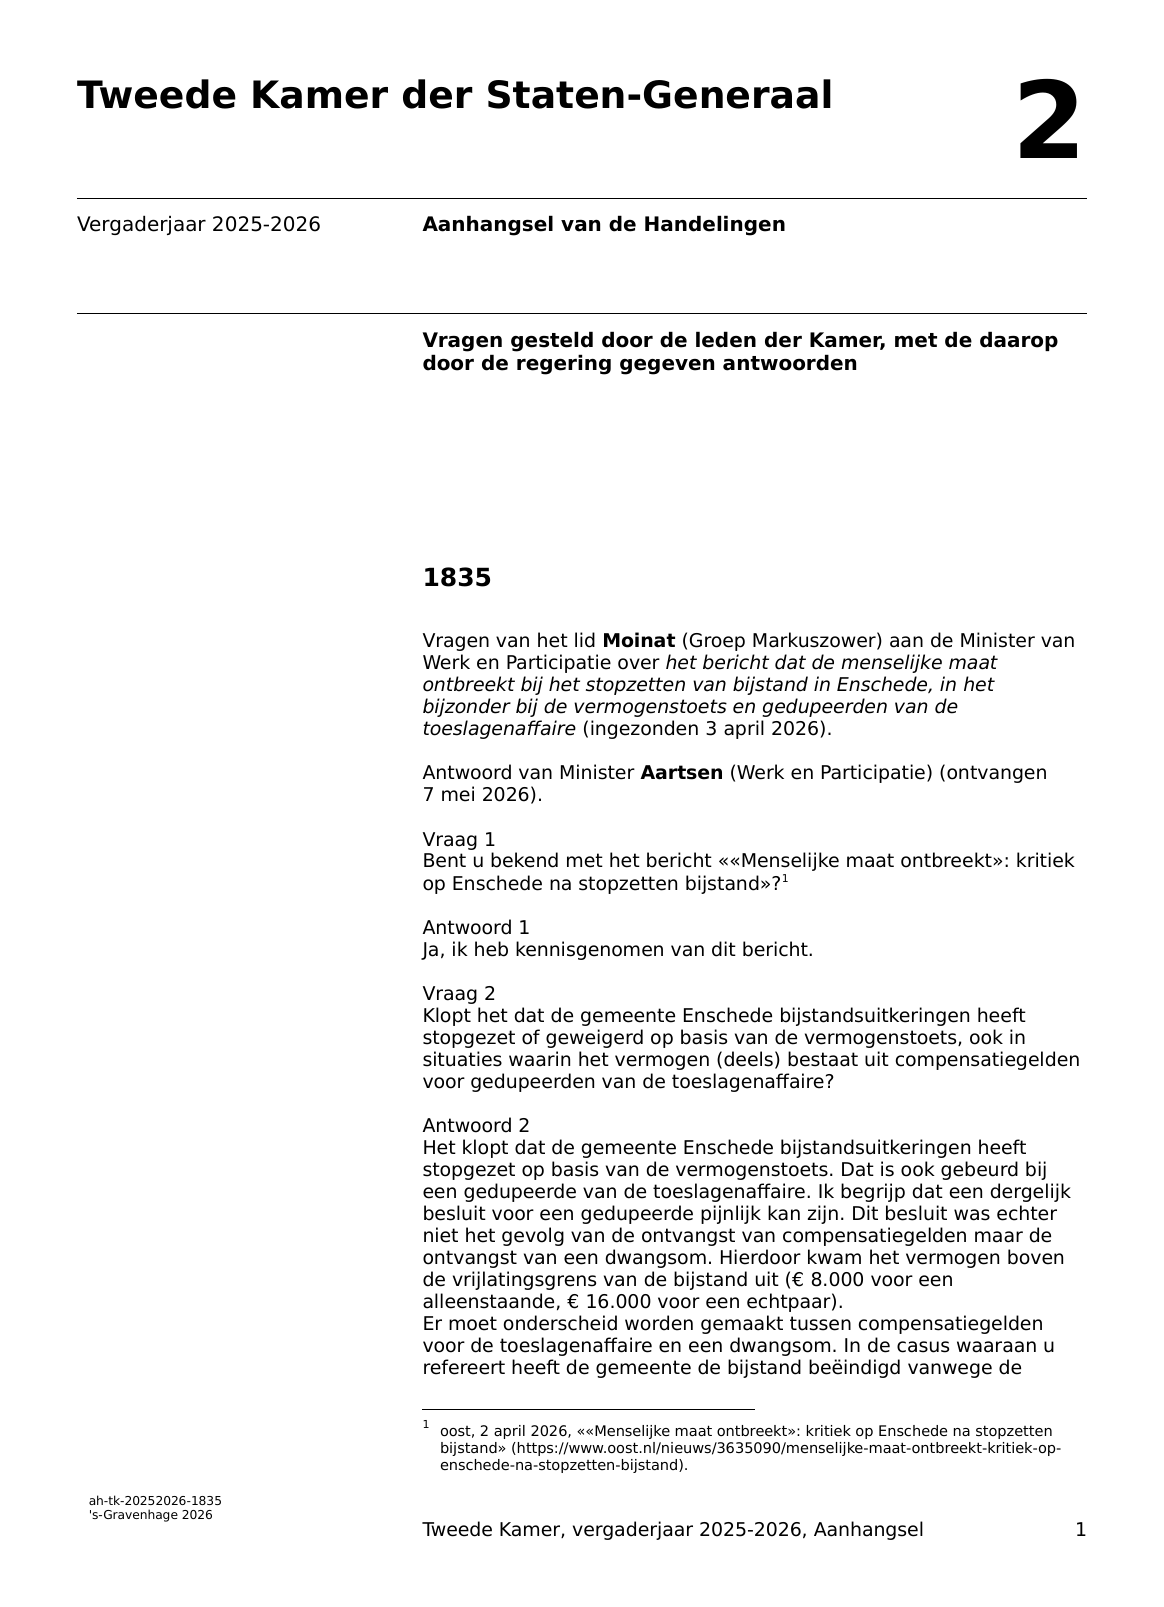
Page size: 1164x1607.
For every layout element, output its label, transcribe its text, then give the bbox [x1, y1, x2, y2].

text Antwoord 1 [422, 917, 1087, 938]
text Antwoord van Minister Aartsen (Werk en Participatie) (ontvangen 7 mei 2026). [422, 762, 1087, 806]
text Er moet onderscheid worden gemaakt tussen compensatiegelden voor de toeslagenaffaire en een dwangsom. In de casus waaraan u refereert heeft de gemeente de bijstand beëindigd vanwege de [422, 1313, 1087, 1378]
text Vraag 2 [422, 983, 1087, 1005]
text Antwoord 2 [422, 1115, 1087, 1137]
text Vraag 1 [422, 828, 1087, 850]
text Het klopt dat de gemeente Enschede bijstandsuitkeringen heeft stopgezet op basis van de vermogenstoets. Dat is ook gebeurd bij een gedupeerde van de toeslagenaffaire. Ik begrijp dat een dergelijk besluit voor een gedupeerde pijnlijk kan zijn. Dit besluit was echter niet het gevolg van de ontvangst van compensatiegelden maar de ontvangst van een dwangsom. Hierdoor kwam het vermogen boven de vrijlatingsgrens van de bijstand uit (€ 8.000 voor een alleenstaande, € 16.000 voor een echtpaar). [422, 1137, 1087, 1313]
table_cell [77, 314, 422, 375]
text Vragen van het lid Moinat (Groep Markuszower) aan de Minister van Werk en Participatie over het bericht dat de menselijke maat ontbreekt bij het stopzetten van bijstand in Enschede, in het bijzonder bij de vermogenstoets en gedupeerden van de toeslagenaffaire (ingezonden 3 april 2026). [422, 630, 1087, 740]
text 1835 [422, 563, 1087, 592]
text ah-tk-20252026-1835 [88, 1494, 323, 1508]
text oost, 2 april 2026, ««Menselijke maat ontbreekt»: kritiek op Enschede na stopzetten bijstand» (https://www.oost.nl/nieuws/3635090/menselijke-maat-ontbreekt-kritiek-op-enschede-na-stopzetten-bijstand). [422, 1418, 1087, 1474]
text Klopt het dat de gemeente Enschede bijstandsuitkeringen heeft stopgezet of geweigerd op basis van de vermogenstoets, ook in situaties waarin het vermogen (deels) bestaat uit compensatiegelden voor gedupeerden van de toeslagenaffaire? [422, 1005, 1087, 1093]
text 's-Gravenhage 2026 [88, 1508, 323, 1522]
table_cell Vragen gesteld door de leden der Kamer, met de daarop door de regering gegeven antwoorden [422, 314, 1087, 375]
text Bent u bekend met het bericht ««Menselijke maat ontbreekt»: kritiek op Enschede na stopzetten bijstand»? [422, 850, 1087, 894]
table_cell Vergaderjaar 2025-2026 [77, 199, 422, 313]
table_header 2 [886, 59, 1087, 198]
table_cell Aanhangsel van de Handelingen [422, 199, 1087, 313]
text Ja, ik heb kennisgenomen van dit bericht. [422, 938, 1087, 961]
table_header Tweede Kamer der Staten-Generaal [77, 59, 886, 198]
